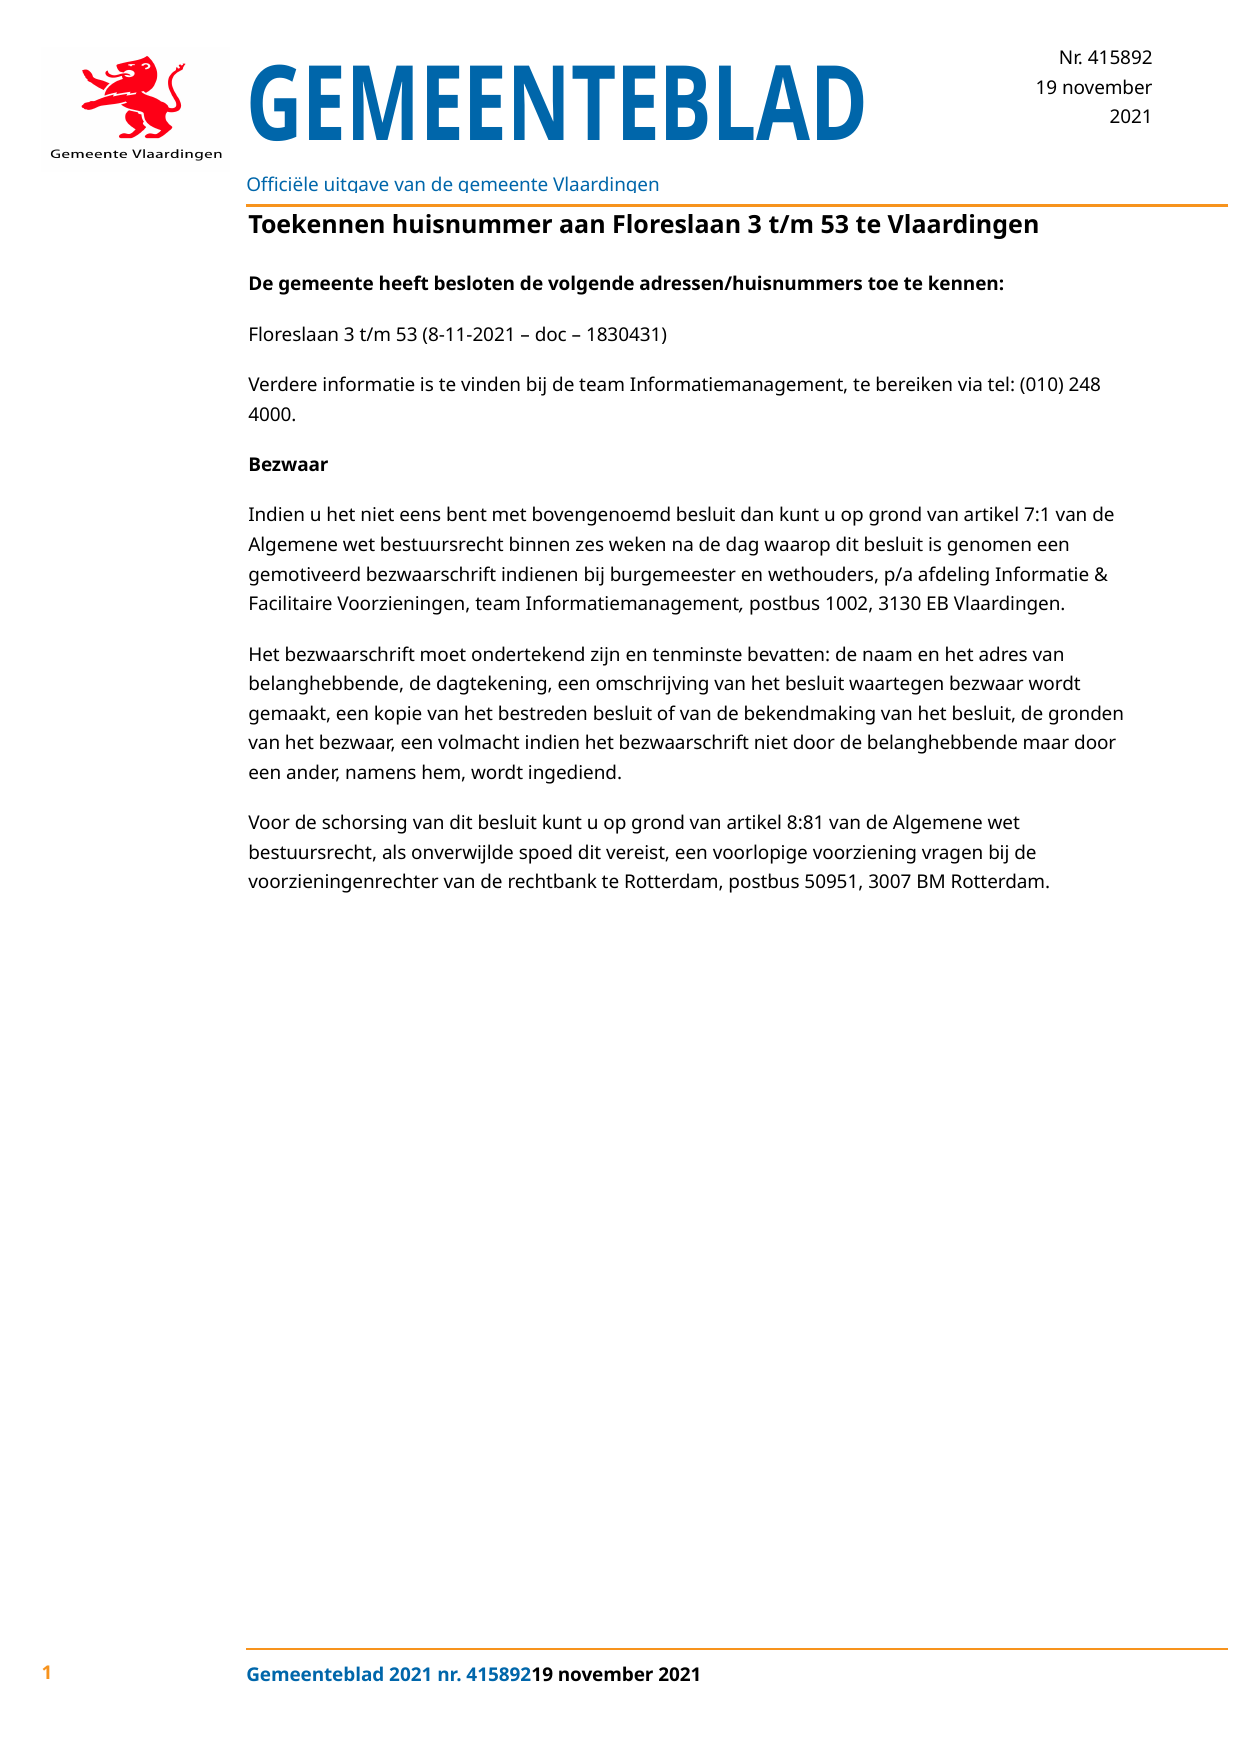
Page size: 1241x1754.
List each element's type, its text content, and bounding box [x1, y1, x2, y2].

text De gemeente heeft besloten de volgende adressen/huisnummers toe te kennen: [248, 270, 1152, 296]
picture [41, 47, 231, 172]
text Bezwaar [248, 451, 1152, 477]
text Floreslaan 3 t/m 53 (8-11-2021 – doc – 1830431) [248, 321, 1152, 346]
text Voor de schorsing van dit besluit kunt u op grond van artikel 8:81 van de Algemene wet bestuursrecht, als onverwijlde spoed dit vereist, een voorlopige voorziening vragen bij de voorzieningenrechter van de rechtbank te Rotterdam, postbus 50951, 3007 BM Rotterdam. [248, 809, 1152, 894]
text Het bezwaarschrift moet ondertekend zijn en tenminste bevatten: de naam en het adres van belanghebbende, de dagtekening, een omschrijving van het besluit waartegen bezwaar wordt gemaakt, een kopie van het bestreden besluit of van de bekendmaking van het besluit, de gronden van het bezwaar, een volmacht indien het bezwaarschrift niet door de belanghebbende maar door een ander, namens hem, wordt ingediend. [248, 641, 1152, 785]
text Verdere informatie is te vinden bij de team Informatiemanagement, te bereiken via tel: (010) 248 4000. [248, 371, 1152, 426]
text Indien u het niet eens bent met bovengenoemd besluit dan kunt u op grond van artikel 7:1 van de Algemene wet bestuursrecht binnen zes weken na de dag waarop dit besluit is genomen een gemotiveerd bezwaarschrift indienen bij burgemeester en wethouders, p/a afdeling Informatie & Facilitaire Voorzieningen, team Informatiemanagement, postbus 1002, 3130 EB Vlaardingen. [248, 502, 1152, 616]
text Toekennen huisnummer aan Floreslaan 3 t/m 53 te Vlaardingen [248, 207, 1152, 241]
